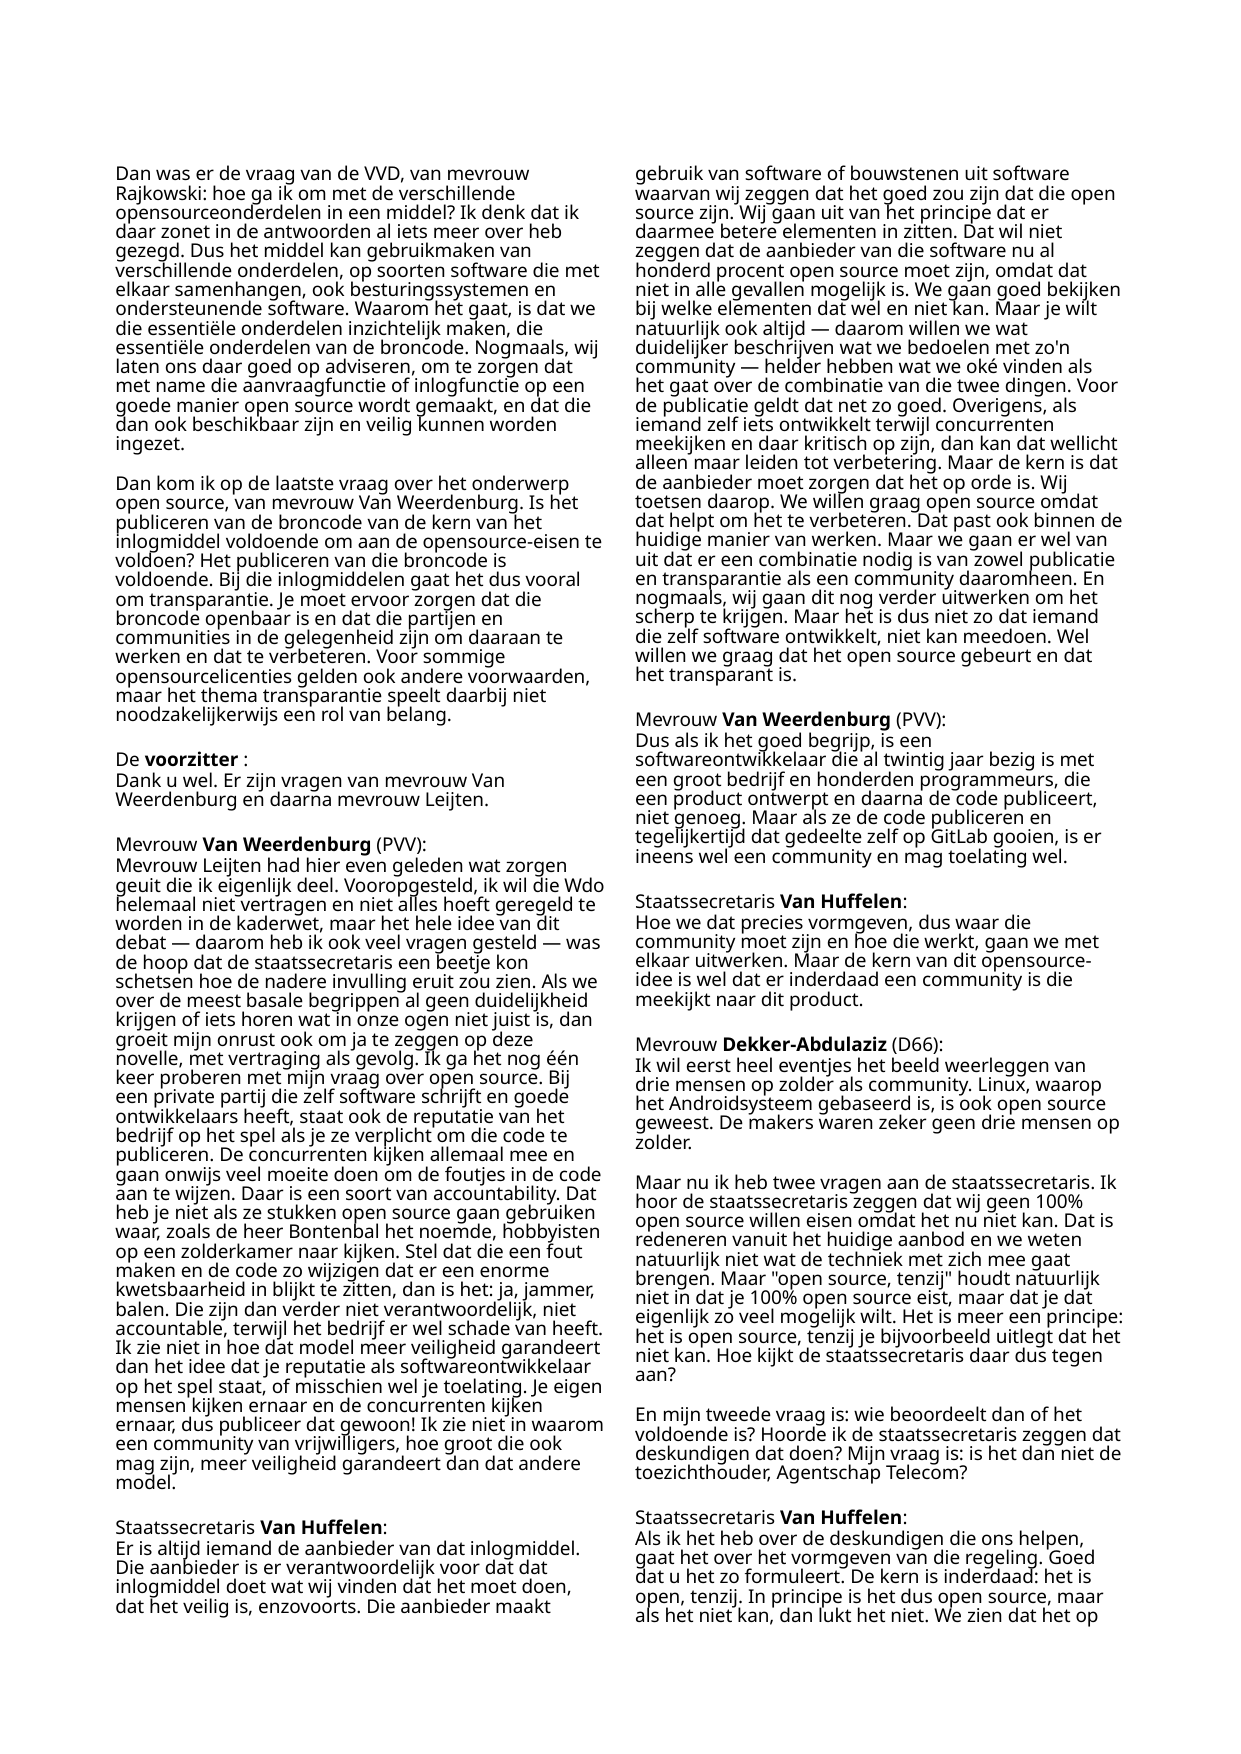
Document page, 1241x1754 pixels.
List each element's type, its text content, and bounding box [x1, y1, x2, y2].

text Mevrouw Van Weerdenburg (PVV): [115, 832, 605, 857]
text Als ik het heb over de deskundigen die ons helpen, gaat het over het vormgeven van die regeling. Goed dat u het zo formuleert. De kern is inderdaad: het is open, tenzij. In principe is het dus open source, maar als het niet kan, dan lukt het niet. We zien dat het op [635, 1530, 1125, 1626]
text gebruik van software of bouwstenen uit software waarvan wij zeggen dat het goed zou zijn dat die open source zijn. Wij gaan uit van het principe dat er daarmee betere elementen in zitten. Dat wil niet zeggen dat de aanbieder van die software nu al honderd procent open source moet zijn, omdat dat niet in alle gevallen mogelijk is. We gaan goed bekijken bij welke elementen dat wel en niet kan. Maar je wilt natuurlijk ook altijd — daarom willen we wat duidelijker beschrijven wat we bedoelen met zo'n community — helder hebben wat we oké vinden als het gaat over de combinatie van die twee dingen. Voor de publicatie geldt dat net zo goed. Overigens, als iemand zelf iets ontwikkelt terwijl concurrenten meekijken en daar kritisch op zijn, dan kan dat wellicht alleen maar leiden tot verbetering. Maar de kern is dat de aanbieder moet zorgen dat het op orde is. Wij toetsen daarop. We willen graag open source omdat dat helpt om het te verbeteren. Dat past ook binnen de huidige manier van werken. Maar we gaan er wel van uit dat er een combinatie nodig is van zowel publicatie en transparantie als een community daaromheen. En nogmaals, wij gaan dit nog verder uitwerken om het scherp te krijgen. Maar het is dus niet zo dat iemand die zelf software ontwikkelt, niet kan meedoen. Wel willen we graag dat het open source gebeurt en dat het transparant is. [635, 165, 1125, 686]
text Dan was er de vraag van de VVD, van mevrouw Rajkowski: hoe ga ik om met de verschillende opensourceonderdelen in een middel? Ik denk dat ik daar zonet in de antwoorden al iets meer over heb gezegd. Dus het middel kan gebruikmaken van verschillende onderdelen, op soorten software die met elkaar samenhangen, ook besturingssystemen en ondersteunende software. Waarom het gaat, is dat we die essentiële onderdelen inzichtelijk maken, die essentiële onderdelen van de broncode. Nogmaals, wij laten ons daar goed op adviseren, om te zorgen dat met name die aanvraagfunctie of inlogfunctie op een goede manier open source wordt gemaakt, en dat die dan ook beschikbaar zijn en veilig kunnen worden ingezet. [115, 165, 605, 454]
text De voorzitter : [115, 746, 605, 772]
text Er is altijd iemand de aanbieder van dat inlogmiddel. Die aanbieder is er verantwoordelijk voor dat dat inlogmiddel doet wat wij vinden dat het moet doen, dat het veilig is, enzovoorts. Die aanbieder maakt [115, 1540, 605, 1617]
text Staatssecretaris Van Huffelen: [635, 888, 1125, 914]
text Dank u wel. Er zijn vragen van mevrouw Van Weerdenburg en daarna mevrouw Leijten. [115, 772, 605, 811]
text En mijn tweede vraag is: wie beoordeelt dan of het voldoende is? Hoorde ik de staatssecretaris zeggen dat deskundigen dat doen? Mijn vraag is: is het dan niet de toezichthouder, Agentschap Telecom? [635, 1406, 1125, 1483]
text Dus als ik het goed begrijp, is een softwareontwikkelaar die al twintig jaar bezig is met een groot bedrijf en honderden programmeurs, die een product ontwerpt en daarna de code publiceert, niet genoeg. Maar als ze de code publiceren en tegelijkertijd dat gedeelte zelf op GitLab gooien, is er ineens wel een community en mag toelating wel. [635, 732, 1125, 867]
text Mevrouw Van Weerdenburg (PVV): [635, 706, 1125, 732]
text Maar nu ik heb twee vragen aan de staatssecretaris. Ik hoor de staatssecretaris zeggen dat wij geen 100% open source willen eisen omdat het nu niet kan. Dat is redeneren vanuit het huidige aanbod en we weten natuurlijk niet wat de techniek met zich mee gaat brengen. Maar "open source, tenzij" houdt natuurlijk niet in dat je 100% open source eist, maar dat je dat eigenlijk zo veel mogelijk wilt. Het is meer een principe: het is open source, tenzij je bijvoorbeeld uitlegt dat het niet kan. Hoe kijkt de staatssecretaris daar dus tegen aan? [635, 1174, 1125, 1386]
text Mevrouw Leijten had hier even geleden wat zorgen geuit die ik eigenlijk deel. Vooropgesteld, ik wil die Wdo helemaal niet vertragen en niet alles hoeft geregeld te worden in de kaderwet, maar het hele idee van dit debat — daarom heb ik ook veel vragen gesteld — was de hoop dat de staatssecretaris een beetje kon schetsen hoe de nadere invulling eruit zou zien. Als we over de meest basale begrippen al geen duidelijkheid krijgen of iets horen wat in onze ogen niet juist is, dan groeit mijn onrust ook om ja te zeggen op deze novelle, met vertraging als gevolg. Ik ga het nog één keer proberen met mijn vraag over open source. Bij een private partij die zelf software schrijft en goede ontwikkelaars heeft, staat ook de reputatie van het bedrijf op het spel als je ze verplicht om die code te publiceren. De concurrenten kijken allemaal mee en gaan onwijs veel moeite doen om de foutjes in de code aan te wijzen. Daar is een soort van accountability. Dat heb je niet als ze stukken open source gaan gebruiken waar, zoals de heer Bontenbal het noemde, hobbyisten op een zolderkamer naar kijken. Stel dat die een fout maken en de code zo wijzigen dat er een enorme kwetsbaarheid in blijkt te zitten, dan is het: ja, jammer, balen. Die zijn dan verder niet verantwoordelijk, niet accountable, terwijl het bedrijf er wel schade van heeft. Ik zie niet in hoe dat model meer veiligheid garandeert dan het idee dat je reputatie als softwareontwikkelaar op het spel staat, of misschien wel je toelating. Je eigen mensen kijken ernaar en de concurrenten kijken ernaar, dus publiceer dat gewoon! Ik zie niet in waarom een community van vrijwilligers, hoe groot die ook mag zijn, meer veiligheid garandeert dan dat andere model. [115, 857, 605, 1493]
text Mevrouw Dekker-Abdulaziz (D66): [635, 1031, 1125, 1057]
text Staatssecretaris Van Huffelen: [635, 1504, 1125, 1530]
text Staatssecretaris Van Huffelen: [115, 1514, 605, 1540]
text Hoe we dat precies vormgeven, dus waar die community moet zijn en hoe die werkt, gaan we met elkaar uitwerken. Maar de kern van dit opensource-idee is wel dat er inderdaad een community is die meekijkt naar dit product. [635, 914, 1125, 1010]
text Dan kom ik op de laatste vraag over het onderwerp open source, van mevrouw Van Weerdenburg. Is het publiceren van de broncode van de kern van het inlogmiddel voldoende om aan de opensource-eisen te voldoen? Het publiceren van die broncode is voldoende. Bij die inlogmiddelen gaat het dus vooral om transparantie. Je moet ervoor zorgen dat die broncode openbaar is en dat die partijen en communities in de gelegenheid zijn om daaraan te werken en dat te verbeteren. Voor sommige opensourcelicenties gelden ook andere voorwaarden, maar het thema transparantie speelt daarbij niet noodzakelijkerwijs een rol van belang. [115, 475, 605, 726]
text Ik wil eerst heel eventjes het beeld weerleggen van drie mensen op zolder als community. Linux, waarop het Androidsysteem gebaseerd is, is ook open source geweest. De makers waren zeker geen drie mensen op zolder. [635, 1057, 1125, 1153]
